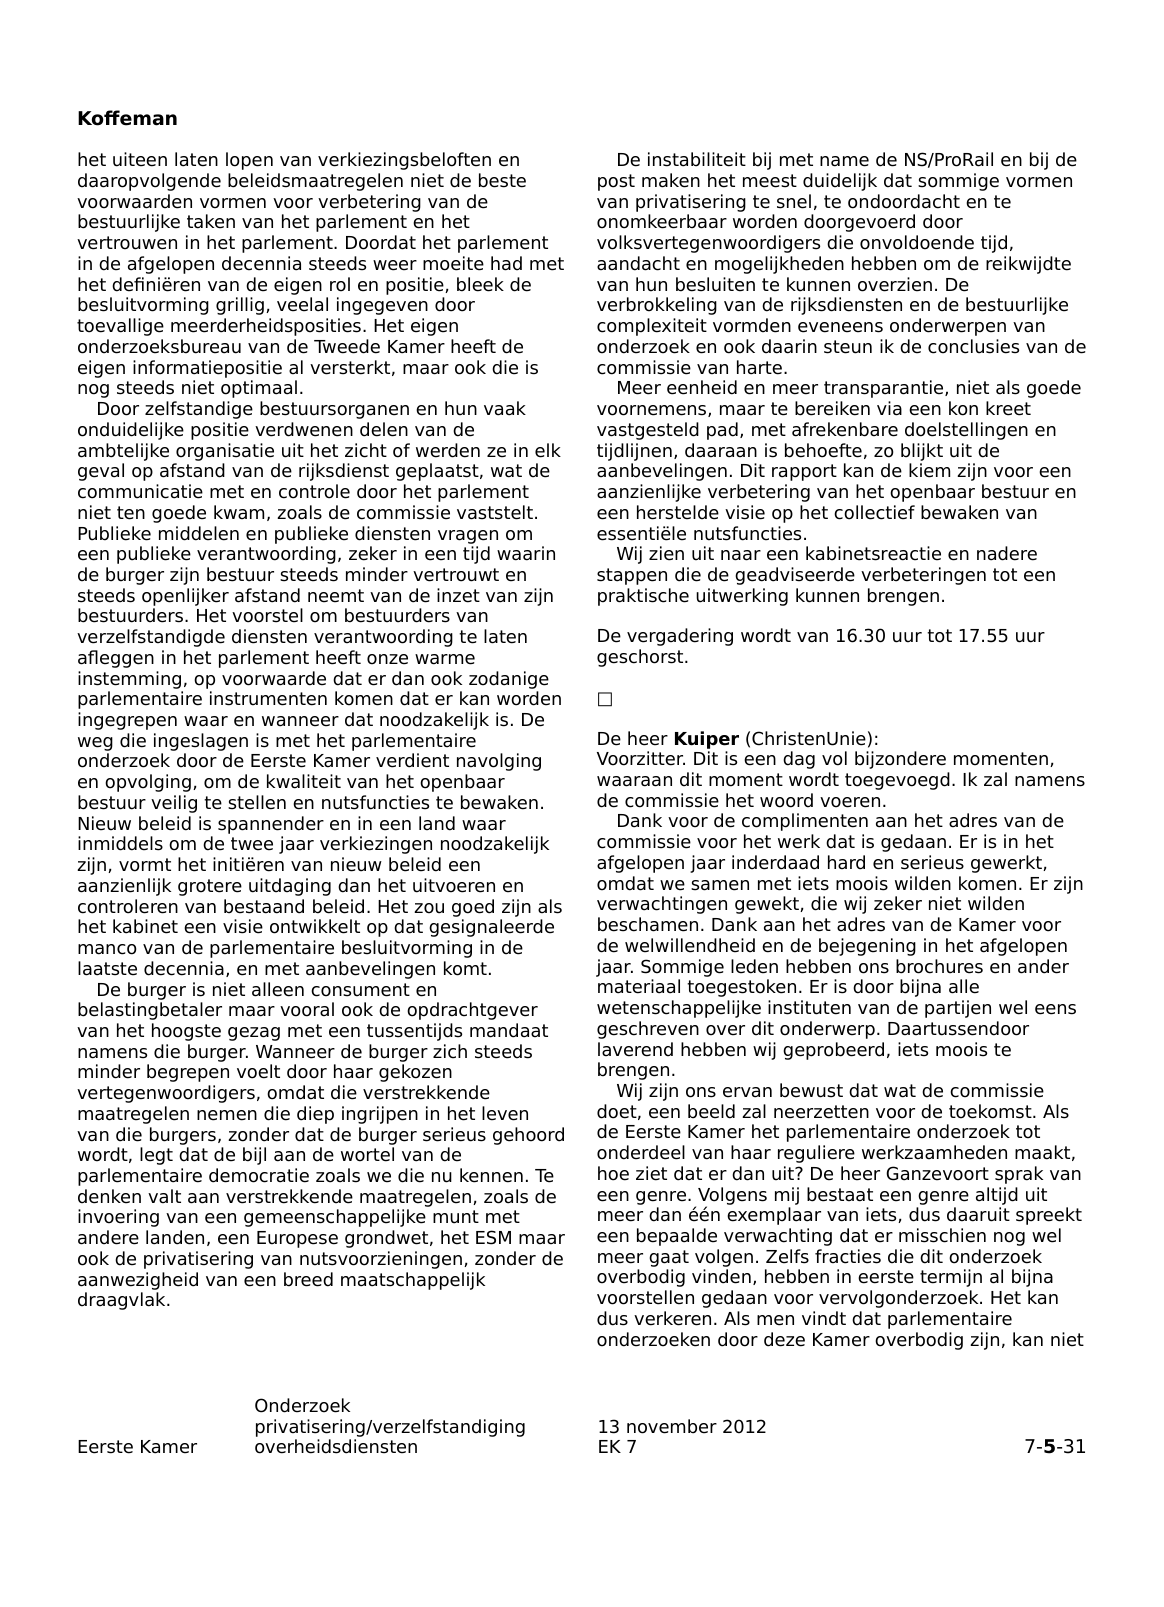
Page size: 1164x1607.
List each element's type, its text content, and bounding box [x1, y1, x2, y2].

text Wij zijn ons ervan bewust dat wat de commissie doet, een beeld zal neerzetten voor de toekomst. Als de Eerste Kamer het parlementaire onderzoek tot onderdeel van haar reguliere werkzaamheden maakt, hoe ziet dat er dan uit? De heer Ganzevoort sprak van een genre. Volgens mij bestaat een genre altijd uit meer dan één exemplaar van iets, dus daaruit spreekt een bepaalde verwachting dat er misschien nog wel meer gaat volgen. Zelfs fracties die dit onderzoek overbodig vinden, hebben in eerste termijn al bijna voorstellen gedaan voor vervolgonderzoek. Het kan dus verkeren. Als men vindt dat parlementaire onderzoeken door deze Kamer overbodig zijn, kan niet [596, 1081, 1087, 1350]
text □ [596, 688, 1087, 708]
text De heer Kuiper (ChristenUnie): [596, 728, 1087, 749]
text De vergadering wordt van 16.30 uur tot 17.55 uur geschorst. [596, 626, 1087, 668]
text Voorzitter. Dit is een dag vol bijzondere momenten, waaraan dit moment wordt toegevoegd. Ik zal namens de commissie het woord voeren. [596, 749, 1087, 811]
text Meer eenheid en meer transparantie, niet als goede voornemens, maar te bereiken via een kon kreet vastgesteld pad, met afrekenbare doelstellingen en tijdlijnen, daaraan is behoefte, zo blijkt uit de aanbevelingen. Dit rapport kan de kiem zijn voor een aanzienlijke verbetering van het openbaar bestuur en een herstelde visie op het collectief bewaken van essentiële nutsfuncties. [596, 378, 1087, 544]
text De burger is niet alleen consument en belastingbetaler maar vooral ook de opdrachtgever van het hoogste gezag met een tussentijds mandaat namens die burger. Wanneer de burger zich steeds minder begrepen voelt door haar gekozen vertegenwoordigers, omdat die verstrekkende maatregelen nemen die diep ingrijpen in het leven van die burgers, zonder dat de burger serieus gehoord wordt, legt dat de bijl aan de wortel van de parlementaire democratie zoals we die nu kennen. Te denken valt aan verstrekkende maatregelen, zoals de invoering van een gemeenschappelijke munt met andere landen, een Europese grondwet, het ESM maar ook de privatisering van nutsvoorzieningen, zonder de aanwezigheid van een breed maatschappelijk draagvlak. [77, 979, 567, 1311]
text Dank voor de complimenten aan het adres van de commissie voor het werk dat is gedaan. Er is in het afgelopen jaar inderdaad hard en serieus gewerkt, omdat we samen met iets moois wilden komen. Er zijn verwachtingen gewekt, die wij zeker niet wilden beschamen. Dank aan het adres van de Kamer voor de welwillendheid en de bejegening in het afgelopen jaar. Sommige leden hebben ons brochures en ander materiaal toegestoken. Er is door bijna alle wetenschappelijke instituten van de partijen wel eens geschreven over dit onderwerp. Daartussendoor laverend hebben wij geprobeerd, iets moois te brengen. [596, 811, 1087, 1081]
text De instabiliteit bij met name de NS/ProRail en bij de post maken het meest duidelijk dat sommige vormen van privatisering te snel, te ondoordacht en te onomkeerbaar worden doorgevoerd door volksvertegenwoordigers die onvoldoende tijd, aandacht en mogelijkheden hebben om de reikwijdte van hun besluiten te kunnen overzien. De verbrokkeling van de rijksdiensten en de bestuurlijke complexiteit vormden eveneens onderwerpen van onderzoek en ook daarin steun ik de conclusies van de commissie van harte. [596, 150, 1087, 378]
text het uiteen laten lopen van verkiezingsbeloften en daaropvolgende beleidsmaatregelen niet de beste voorwaarden vormen voor verbetering van de bestuurlijke taken van het parlement en het vertrouwen in het parlement. Doordat het parlement in de afgelopen decennia steeds weer moeite had met het definiëren van de eigen rol en positie, bleek de besluitvorming grillig, veelal ingegeven door toevallige meerderheidsposities. Het eigen onderzoeksbureau van de Tweede Kamer heeft de eigen informatiepositie al versterkt, maar ook die is nog steeds niet optimaal. [77, 150, 567, 399]
text Door zelfstandige bestuursorganen en hun vaak onduidelijke positie verdwenen delen van de ambtelijke organisatie uit het zicht of werden ze in elk geval op afstand van de rijksdienst geplaatst, wat de communicatie met en controle door het parlement niet ten goede kwam, zoals de commissie vaststelt. Publieke middelen en publieke diensten vragen om een publieke verantwoording, zeker in een tijd waarin de burger zijn bestuur steeds minder vertrouwt en steeds openlijker afstand neemt van de inzet van zijn bestuurders. Het voorstel om bestuurders van verzelfstandigde diensten verantwoording te laten afleggen in het parlement heeft onze warme instemming, op voorwaarde dat er dan ook zodanige parlementaire instrumenten komen dat er kan worden ingegrepen waar en wanneer dat noodzakelijk is. De weg die ingeslagen is met het parlementaire onderzoek door de Eerste Kamer verdient navolging en opvolging, om de kwaliteit van het openbaar bestuur veilig te stellen en nutsfuncties te bewaken. Nieuw beleid is spannender en in een land waar inmiddels om de twee jaar verkiezingen noodzakelijk zijn, vormt het initiëren van nieuw beleid een aanzienlijk grotere uitdaging dan het uitvoeren en controleren van bestaand beleid. Het zou goed zijn als het kabinet een visie ontwikkelt op dat gesignaleerde manco van de parlementaire besluitvorming in de laatste decennia, en met aanbevelingen komt. [77, 399, 567, 979]
text Wij zien uit naar een kabinetsreactie en nadere stappen die de geadviseerde verbeteringen tot een praktische uitwerking kunnen brengen. [596, 544, 1087, 606]
